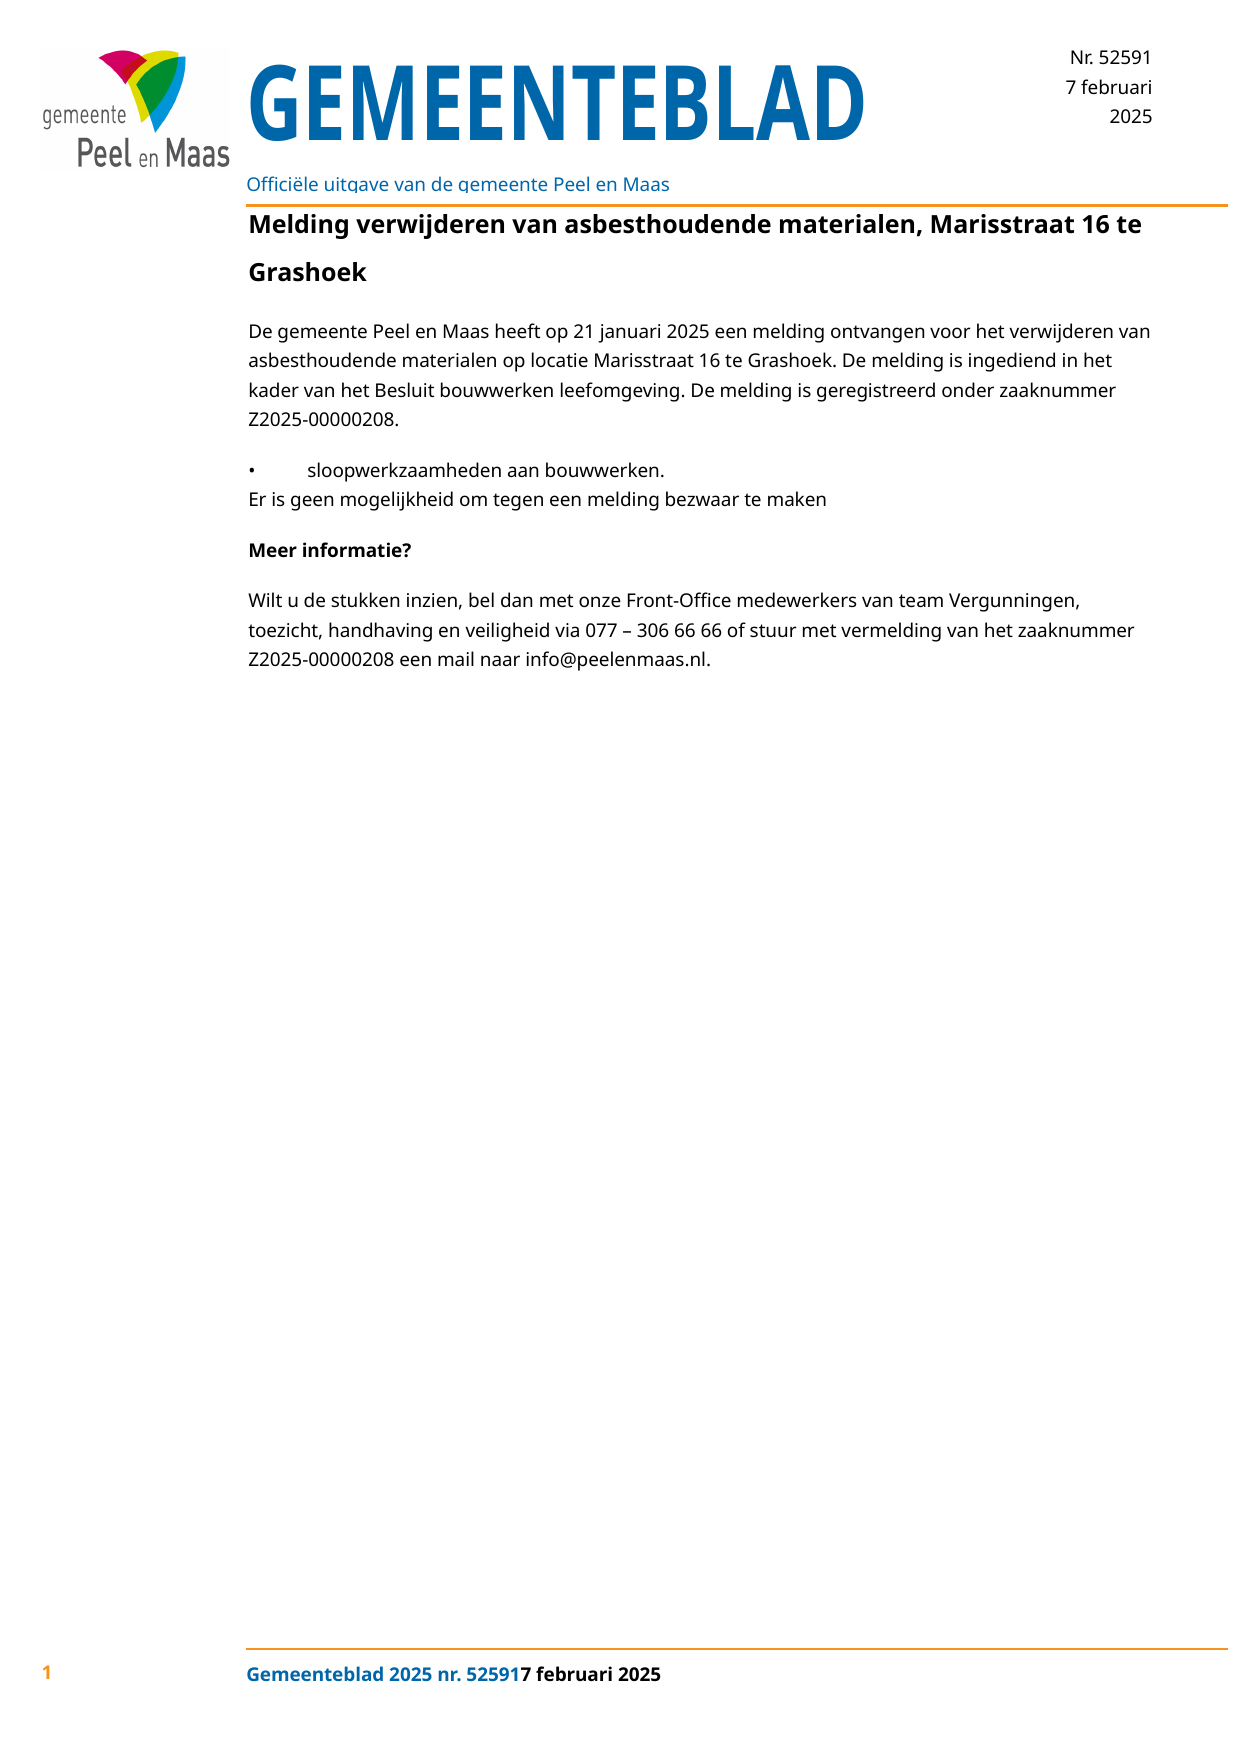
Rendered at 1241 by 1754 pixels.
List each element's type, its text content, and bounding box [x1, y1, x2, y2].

picture [41, 47, 231, 172]
list sloopwerkzaamheden aan bouwwerken. [248, 457, 1152, 483]
text Meer informatie? [248, 537, 1152, 563]
text Er is geen mogelijkheid om tegen een melding bezwaar te maken [248, 487, 1152, 512]
text De gemeente Peel en Maas heeft op 21 januari 2025 een melding ontvangen voor het verwijderen van asbesthoudende materialen op locatie Marisstraat 16 te Grashoek. De melding is ingediend in het kader van het Besluit bouwwerken leefomgeving. De melding is geregistreerd onder zaaknummer Z2025-00000208. [248, 318, 1152, 432]
text Wilt u de stukken inzien, bel dan met onze Front-Office medewerkers van team Vergunningen, toezicht, handhaving en veiligheid via 077 – 306 66 66 of stuur met vermelding van het zaaknummer Z2025-00000208 een mail naar info@peelenmaas.nl. [248, 587, 1152, 672]
text Melding verwijderen van asbesthoudende materialen, Marisstraat 16 te Grashoek [248, 207, 1152, 288]
